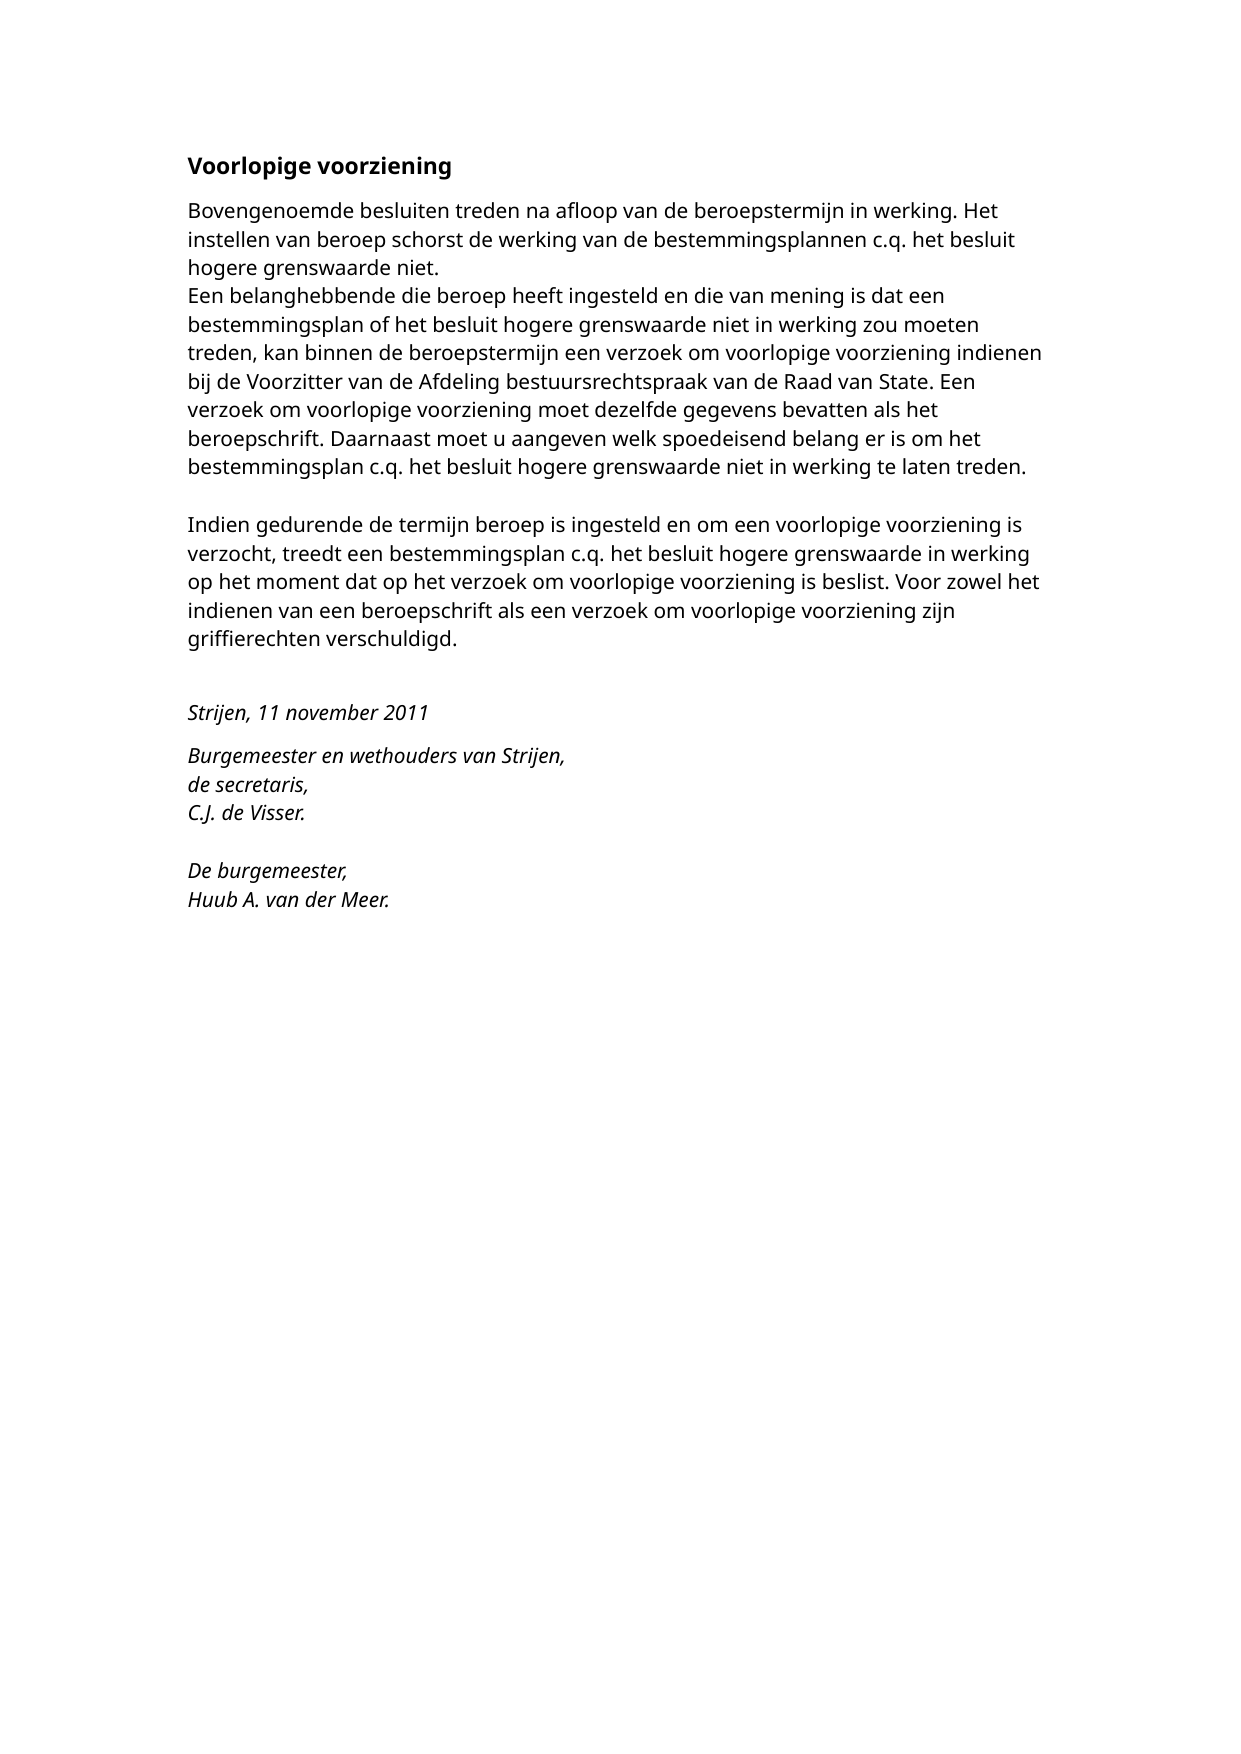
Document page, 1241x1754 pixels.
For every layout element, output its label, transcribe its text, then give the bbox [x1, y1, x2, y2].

text de secretaris, [187, 770, 1053, 798]
text Strijen, 11 november 2011 [187, 698, 1053, 726]
text Bovengenoemde besluiten treden na afloop van de beroepstermijn in werking. Het instellen van beroep schorst de werking van de bestemmingsplannen c.q. het besluit hogere grenswaarde niet. [187, 196, 1053, 282]
text Burgemeester en wethouders van Strijen, [187, 741, 1053, 770]
text De burgemeester, [187, 857, 1053, 885]
subtitle Voorlopige voorziening [187, 150, 1053, 181]
text Een belanghebbende die beroep heeft ingesteld en die van mening is dat een bestemmingsplan of het besluit hogere grenswaarde niet in werking zou moeten treden, kan binnen de beroepstermijn een verzoek om voorlopige voorziening indienen bij de Voorzitter van de Afdeling bestuursrechtspraak van de Raad van State. Een verzoek om voorlopige voorziening moet dezelfde gegevens bevatten als het beroepschrift. Daarnaast moet u aangeven welk spoedeisend belang er is om het bestemmingsplan c.q. het besluit hogere grenswaarde niet in werking te laten treden. [187, 282, 1053, 481]
text Huub A. van der Meer. [187, 885, 1053, 913]
text C.J. de Visser. [187, 798, 1053, 827]
text Indien gedurende de termijn beroep is ingesteld en om een voorlopige voorziening is verzocht, treedt een bestemmingsplan c.q. het besluit hogere grenswaarde in werking op het moment dat op het verzoek om voorlopige voorziening is beslist. Voor zowel het indienen van een beroepschrift als een verzoek om voorlopige voorziening zijn griffierechten verschuldigd. [187, 511, 1053, 653]
